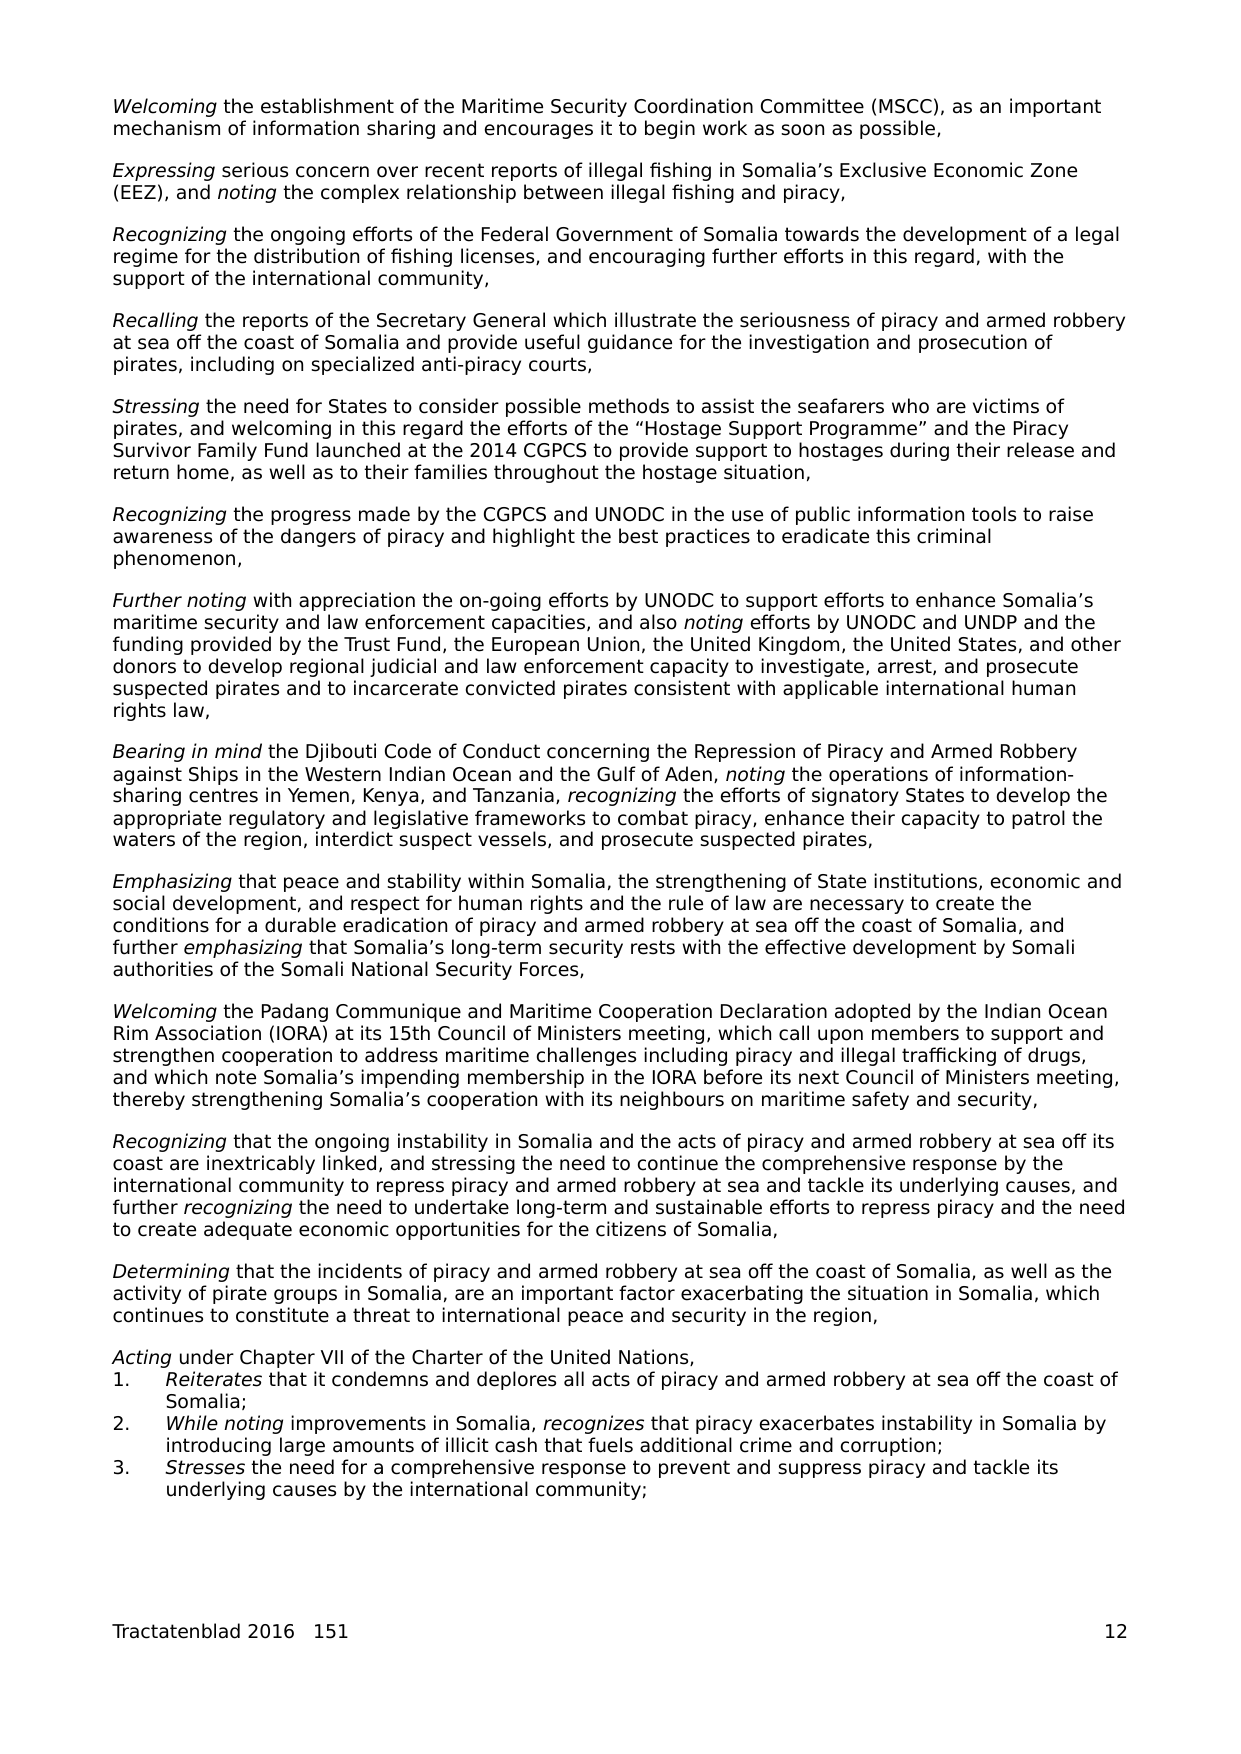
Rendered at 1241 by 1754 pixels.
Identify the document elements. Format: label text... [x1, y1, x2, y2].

text Bearing in mind the Djibouti Code of Conduct concerning the Repression of Piracy and Armed Robbery against Ships in the Western Indian Ocean and the Gulf of Aden, noting the operations of information-sharing centres in Yemen, Kenya, and Tanzania, recognizing the efforts of signatory States to develop the appropriate regulatory and legislative frameworks to combat piracy, enhance their capacity to patrol the waters of the region, interdict suspect vessels, and prosecute suspected pirates, [112, 741, 1128, 851]
text Determining that the incidents of piracy and armed robbery at sea off the coast of Somalia, as well as the activity of pirate groups in Somalia, are an important factor exacerbating the situation in Somalia, which continues to constitute a threat to international peace and security in the region, [112, 1261, 1128, 1327]
text 3. Stresses the need for a comprehensive response to prevent and suppress piracy and tackle its underlying causes by the international community; [112, 1457, 1128, 1501]
text Recognizing that the ongoing instability in Somalia and the acts of piracy and armed robbery at sea off its coast are inextricably linked, and stressing the need to continue the comprehensive response by the international community to repress piracy and armed robbery at sea and tackle its underlying causes, and further recognizing the need to undertake long-term and sustainable efforts to repress piracy and the need to create adequate economic opportunities for the citizens of Somalia, [112, 1131, 1128, 1241]
text Further noting with appreciation the on-going efforts by UNODC to support efforts to enhance Somalia’s maritime security and law enforcement capacities, and also noting efforts by UNODC and UNDP and the funding provided by the Trust Fund, the European Union, the United Kingdom, the United States, and other donors to develop regional judicial and law enforcement capacity to investigate, arrest, and prosecute suspected pirates and to incarcerate convicted pirates consistent with applicable international human rights law, [112, 589, 1128, 721]
text Recognizing the progress made by the CGPCS and UNODC in the use of public information tools to raise awareness of the dangers of piracy and highlight the best practices to eradicate this criminal phenomenon, [112, 504, 1128, 569]
text Acting under Chapter VII of the Charter of the United Nations, [112, 1347, 1128, 1369]
text Stressing the need for States to consider possible methods to assist the seafarers who are victims of pirates, and welcoming in this regard the efforts of the “Hostage Support Programme” and the Piracy Survivor Family Fund launched at the 2014 CGPCS to provide support to hostages during their release and return home, as well as to their families throughout the hostage situation, [112, 396, 1128, 484]
text Emphasizing that peace and stability within Somalia, the strengthening of State institutions, economic and social development, and respect for human rights and the rule of law are necessary to create the conditions for a durable eradication of piracy and armed robbery at sea off the coast of Somalia, and further emphasizing that Somalia’s long-term security rests with the effective development by Somali authorities of the Somali National Security Forces, [112, 871, 1128, 981]
text Recalling the reports of the Secretary General which illustrate the seriousness of piracy and armed robbery at sea off the coast of Somalia and provide useful guidance for the investigation and prosecution of pirates, including on specialized anti-piracy courts, [112, 310, 1128, 376]
text 2. While noting improvements in Somalia, recognizes that piracy exacerbates instability in Somalia by introducing large amounts of illicit cash that fuels additional crime and corruption; [112, 1413, 1128, 1457]
text Recognizing the ongoing efforts of the Federal Government of Somalia towards the development of a legal regime for the distribution of fishing licenses, and encouraging further efforts in this regard, with the support of the international community, [112, 224, 1128, 290]
text 1. Reiterates that it condemns and deplores all acts of piracy and armed robbery at sea off the coast of Somalia; [112, 1369, 1128, 1413]
text Welcoming the establishment of the Maritime Security Coordination Committee (MSCC), as an important mechanism of information sharing and encourages it to begin work as soon as possible, [112, 96, 1128, 140]
text Expressing serious concern over recent reports of illegal fishing in Somalia’s Exclusive Economic Zone (EEZ), and noting the complex relationship between illegal fishing and piracy, [112, 160, 1128, 204]
text Welcoming the Padang Communique and Maritime Cooperation Declaration adopted by the Indian Ocean Rim Association (IORA) at its 15th Council of Ministers meeting, which call upon members to support and strengthen cooperation to address maritime challenges including piracy and illegal trafficking of drugs, and which note Somalia’s impending membership in the IORA before its next Council of Ministers meeting, thereby strengthening Somalia’s cooperation with its neighbours on maritime safety and security, [112, 1001, 1128, 1111]
